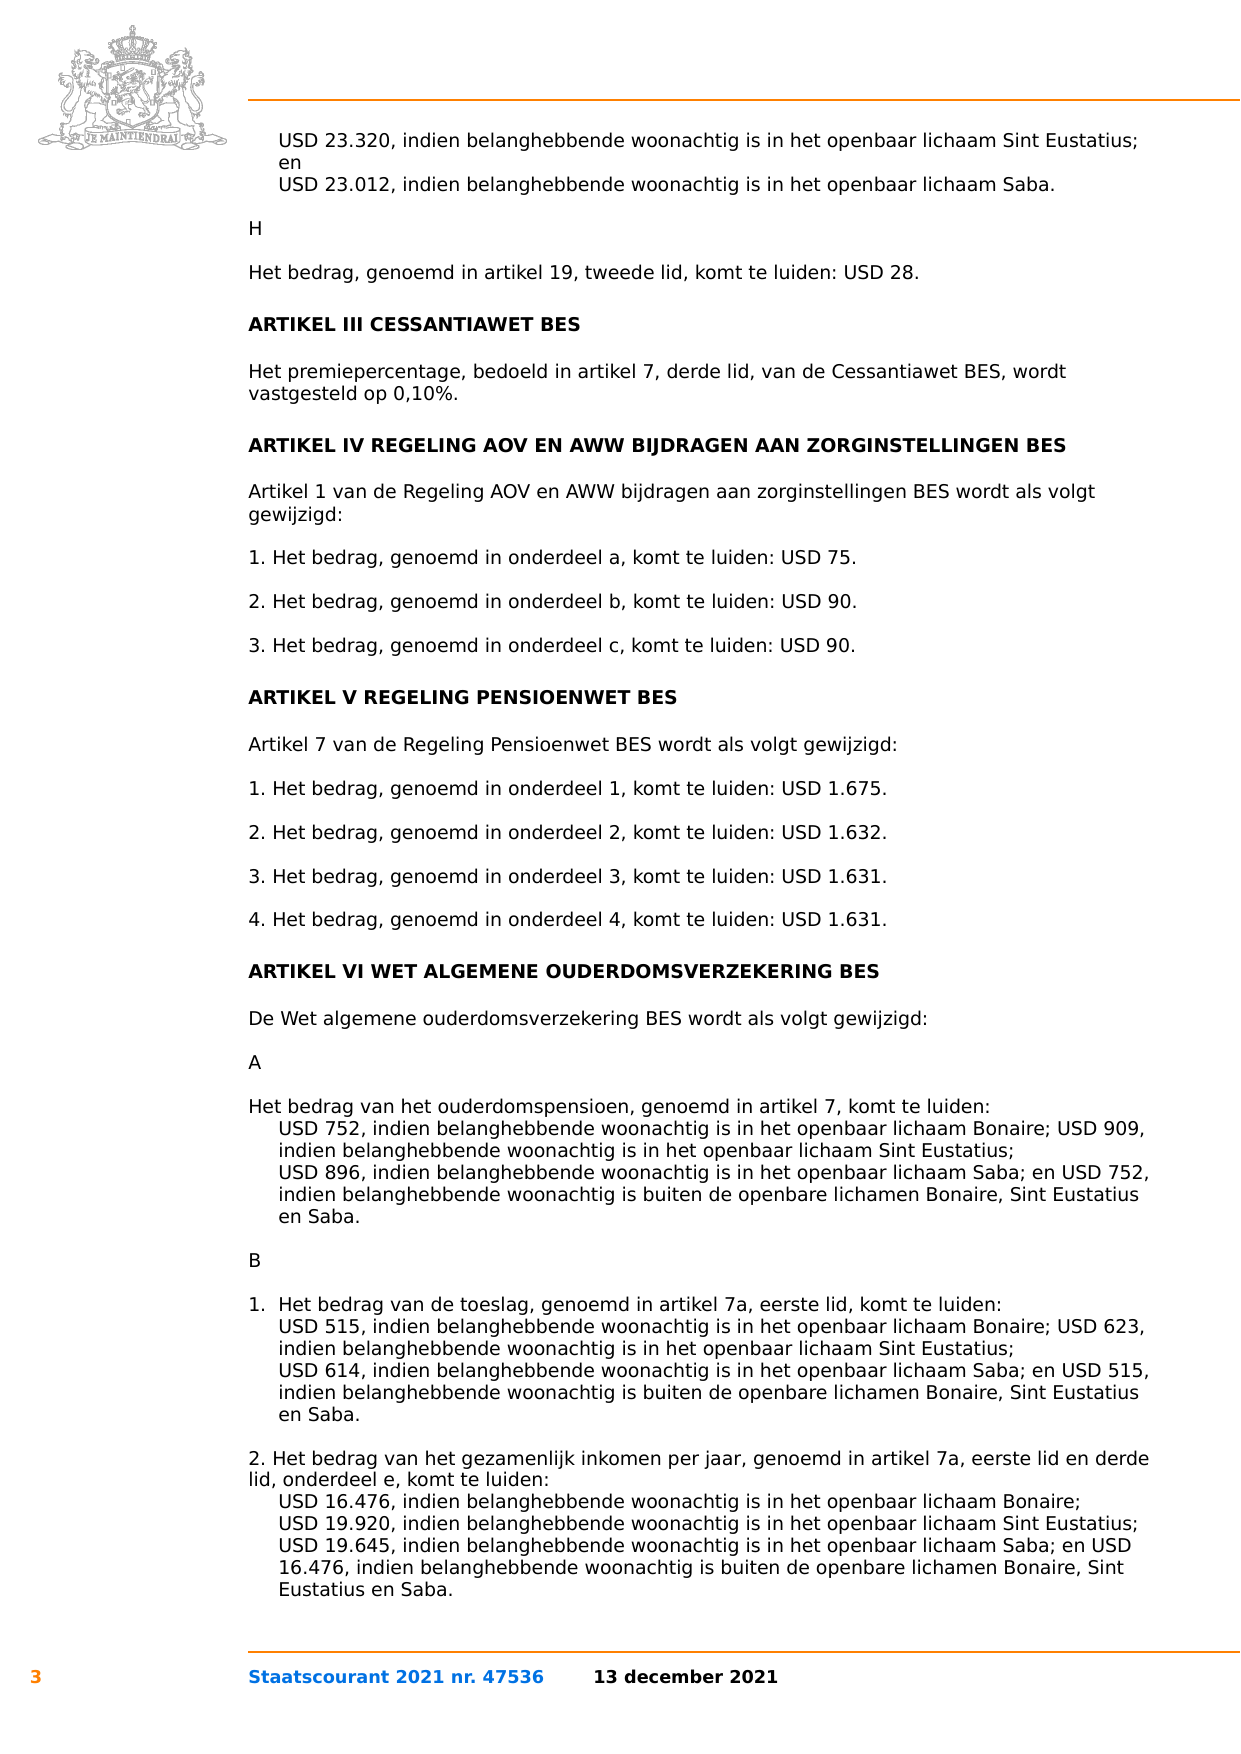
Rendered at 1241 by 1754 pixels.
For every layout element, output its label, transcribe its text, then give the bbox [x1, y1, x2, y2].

picture [38, 25, 227, 150]
text 1. Het bedrag, genoemd in onderdeel 1, komt te luiden: USD 1.675. [248, 778, 1163, 800]
text 1. Het bedrag, genoemd in onderdeel a, komt te luiden: USD 75. [248, 547, 1163, 569]
subtitle ARTIKEL V REGELING PENSIOENWET BES [248, 687, 1163, 709]
text Artikel 1 van de Regeling AOV en AWW bijdragen aan zorginstellingen BES wordt als volgt gewijzigd: [248, 481, 1163, 525]
text USD 23.012, indien belanghebbende woonachtig is in het openbaar lichaam Saba. [278, 174, 1163, 196]
text Het premiepercentage, bedoeld in artikel 7, derde lid, van de Cessantiawet BES, wordt vastgesteld op 0,10%. [248, 361, 1163, 404]
text 1. Het bedrag van de toeslag, genoemd in artikel 7a, eerste lid, komt te luiden: [248, 1294, 1163, 1316]
text 3. Het bedrag, genoemd in onderdeel 3, komt te luiden: USD 1.631. [248, 866, 1163, 887]
text Het bedrag van het ouderdomspensioen, genoemd in artikel 7, komt te luiden: [248, 1096, 1163, 1118]
text 2. Het bedrag, genoemd in onderdeel 2, komt te luiden: USD 1.632. [248, 822, 1163, 844]
text B [248, 1250, 1163, 1272]
text H [248, 218, 1163, 240]
text USD 16.476, indien belanghebbende woonachtig is in het openbaar lichaam Bonaire; [278, 1491, 1163, 1513]
text USD 19.920, indien belanghebbende woonachtig is in het openbaar lichaam Sint Eustatius; [278, 1513, 1163, 1535]
subtitle ARTIKEL III CESSANTIAWET BES [248, 313, 1163, 336]
text Artikel 7 van de Regeling Pensioenwet BES wordt als volgt gewijzigd: [248, 734, 1163, 756]
subtitle ARTIKEL IV REGELING AOV EN AWW BIJDRAGEN AAN ZORGINSTELLINGEN BES [248, 434, 1163, 456]
text 4. Het bedrag, genoemd in onderdeel 4, komt te luiden: USD 1.631. [248, 909, 1163, 931]
text 2. Het bedrag van het gezamenlijk inkomen per jaar, genoemd in artikel 7a, eerste lid en derde lid, onderdeel e, komt te luiden: [248, 1447, 1163, 1491]
text 2. Het bedrag, genoemd in onderdeel b, komt te luiden: USD 90. [248, 591, 1163, 613]
text USD 752, indien belanghebbende woonachtig is in het openbaar lichaam Bonaire; USD 909, indien belanghebbende woonachtig is in het openbaar lichaam Sint Eustatius; [278, 1118, 1163, 1162]
text USD 614, indien belanghebbende woonachtig is in het openbaar lichaam Saba; en USD 515, indien belanghebbende woonachtig is buiten de openbare lichamen Bonaire, Sint Eustatius en Saba. [278, 1359, 1163, 1426]
text USD 515, indien belanghebbende woonachtig is in het openbaar lichaam Bonaire; USD 623, indien belanghebbende woonachtig is in het openbaar lichaam Sint Eustatius; [278, 1316, 1163, 1359]
text USD 896, indien belanghebbende woonachtig is in het openbaar lichaam Saba; en USD 752, indien belanghebbende woonachtig is buiten de openbare lichamen Bonaire, Sint Eustatius en Saba. [278, 1162, 1163, 1228]
text 3. Het bedrag, genoemd in onderdeel c, komt te luiden: USD 90. [248, 635, 1163, 657]
subtitle ARTIKEL VI WET ALGEMENE OUDERDOMSVERZEKERING BES [248, 961, 1163, 983]
text De Wet algemene ouderdomsverzekering BES wordt als volgt gewijzigd: [248, 1008, 1163, 1030]
text USD 23.320, indien belanghebbende woonachtig is in het openbaar lichaam Sint Eustatius; en [278, 130, 1163, 174]
text USD 19.645, indien belanghebbende woonachtig is in het openbaar lichaam Saba; en USD 16.476, indien belanghebbende woonachtig is buiten de openbare lichamen Bonaire, Sint Eustatius en Saba. [278, 1535, 1163, 1601]
text A [248, 1052, 1163, 1074]
text Het bedrag, genoemd in artikel 19, tweede lid, komt te luiden: USD 28. [248, 262, 1163, 283]
